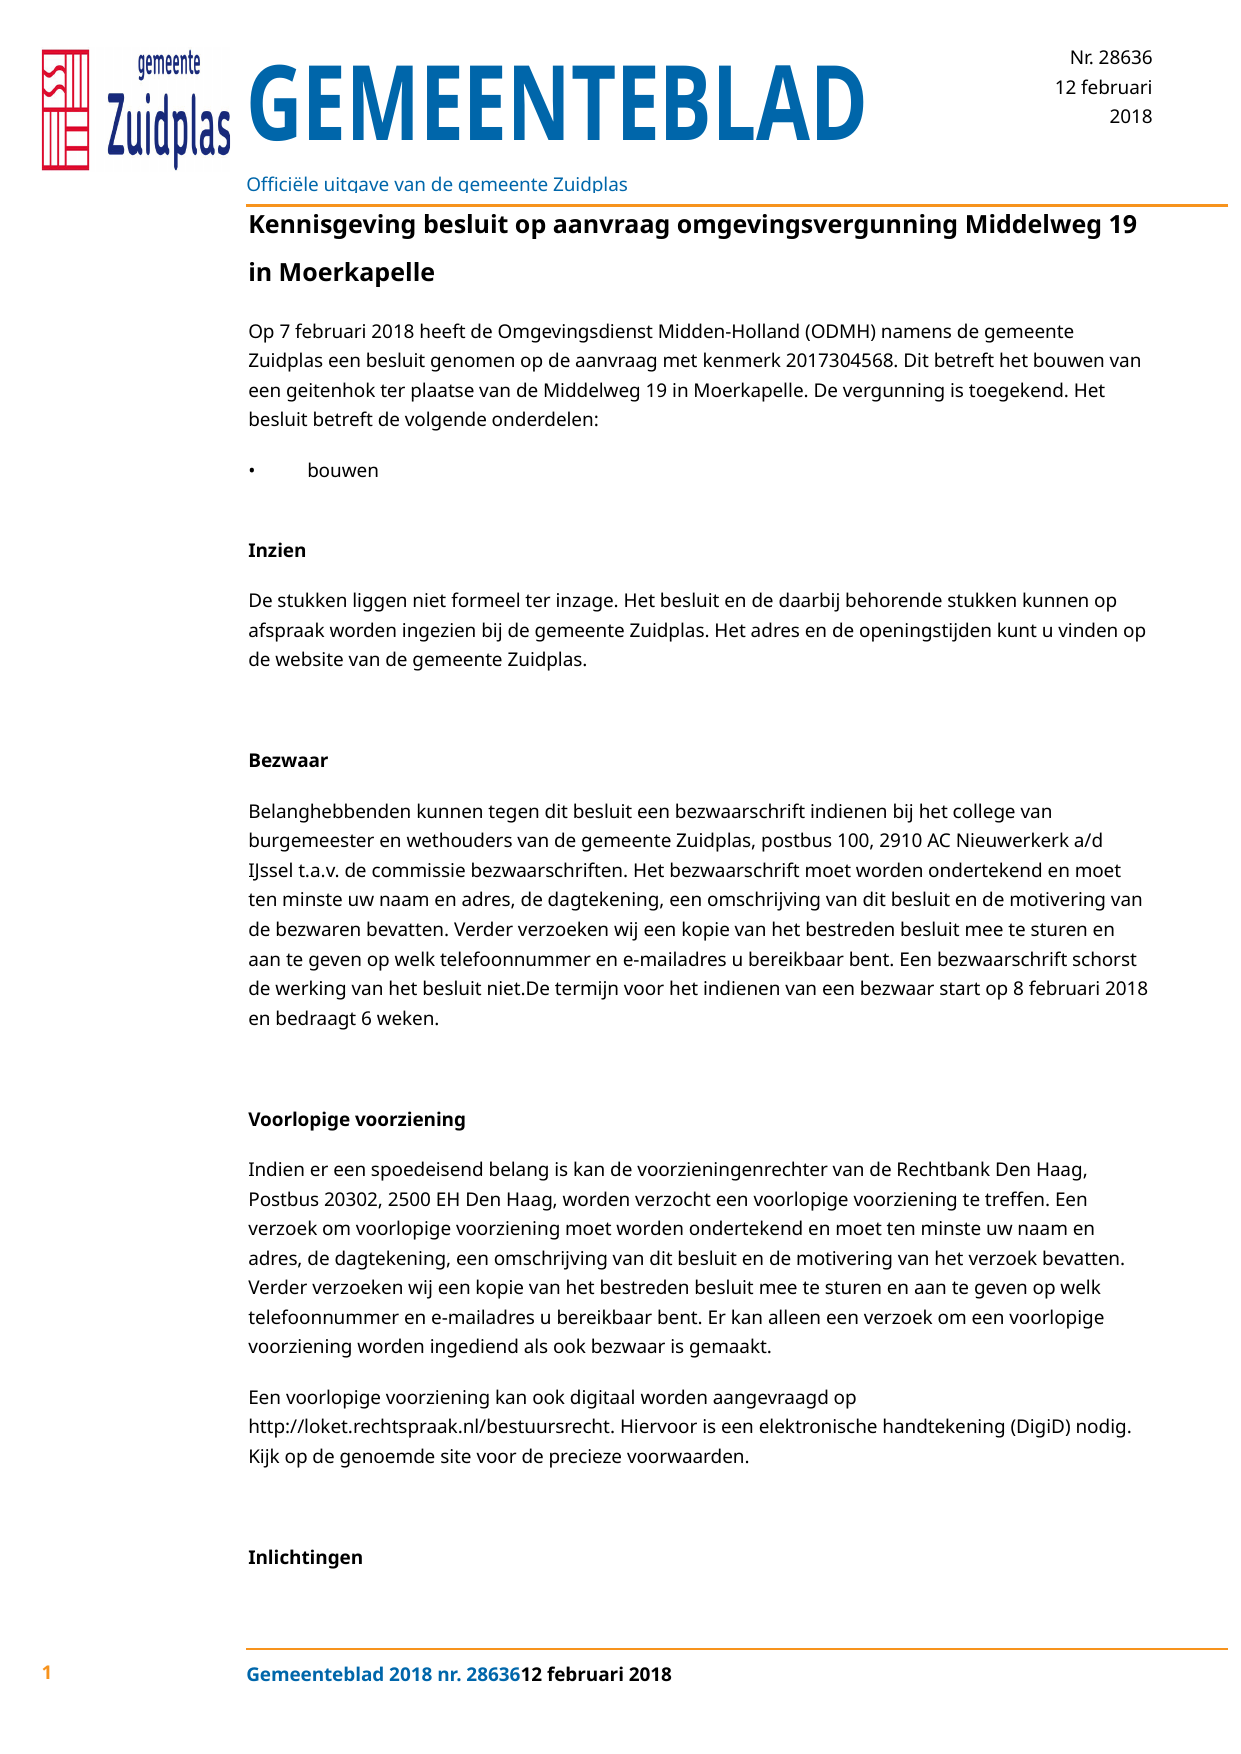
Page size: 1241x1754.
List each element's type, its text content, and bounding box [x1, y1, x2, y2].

text Bezwaar [248, 747, 1152, 773]
text Inzien [248, 537, 1152, 563]
text Kennisgeving besluit op aanvraag omgevingsvergunning Middelweg 19 in Moerkapelle [248, 207, 1152, 288]
text Een voorlopige voorziening kan ook digitaal worden aangevraagd op http://loket.rechtspraak.nl/bestuursrecht. Hiervoor is een elektronische handtekening (DigiD) nodig. Kijk op de genoemde site voor de precieze voorwaarden. [248, 1384, 1152, 1469]
list bouwen [248, 457, 1152, 483]
picture [41, 47, 231, 172]
text Op 7 februari 2018 heeft de Omgevingsdienst Midden-Holland (ODMH) namens de gemeente Zuidplas een besluit genomen op de aanvraag met kenmerk 2017304568. Dit betreft het bouwen van een geitenhok ter plaatse van de Middelweg 19 in Moerkapelle. De vergunning is toegekend. Het besluit betreft de volgende onderdelen: [248, 318, 1152, 432]
text De stukken liggen niet formeel ter inzage. Het besluit en de daarbij behorende stukken kunnen op afspraak worden ingezien bij de gemeente Zuidplas. Het adres en de openingstijden kunt u vinden op de website van de gemeente Zuidplas. [248, 587, 1152, 672]
text Inlichtingen [248, 1544, 1152, 1570]
text Voorlopige voorziening [248, 1106, 1152, 1132]
text Indien er een spoedeisend belang is kan de voorzieningenrechter van de Rechtbank Den Haag, Postbus 20302, 2500 EH Den Haag, worden verzocht een voorlopige voorziening te treffen. Een verzoek om voorlopige voorziening moet worden ondertekend en moet ten minste uw naam en adres, de dagtekening, een omschrijving van dit besluit en de motivering van het verzoek bevatten. Verder verzoeken wij een kopie van het bestreden besluit mee te sturen en aan te geven op welk telefoonnummer en e-mailadres u bereikbaar bent. Er kan alleen een verzoek om een voorlopige voorziening worden ingediend als ook bezwaar is gemaakt. [248, 1156, 1152, 1359]
text Belanghebbenden kunnen tegen dit besluit een bezwaarschrift indienen bij het college van burgemeester en wethouders van de gemeente Zuidplas, postbus 100, 2910 AC Nieuwerkerk a/d IJssel t.a.v. de commissie bezwaarschriften. Het bezwaarschrift moet worden ondertekend en moet ten minste uw naam en adres, de dagtekening, een omschrijving van dit besluit en de motivering van de bezwaren bevatten. Verder verzoeken wij een kopie van het bestreden besluit mee te sturen en aan te geven op welk telefoonnummer en e-mailadres u bereikbaar bent. Een bezwaarschrift schorst de werking van het besluit niet.De termijn voor het indienen van een bezwaar start op 8 februari 2018 en bedraagt 6 weken. [248, 798, 1152, 1031]
